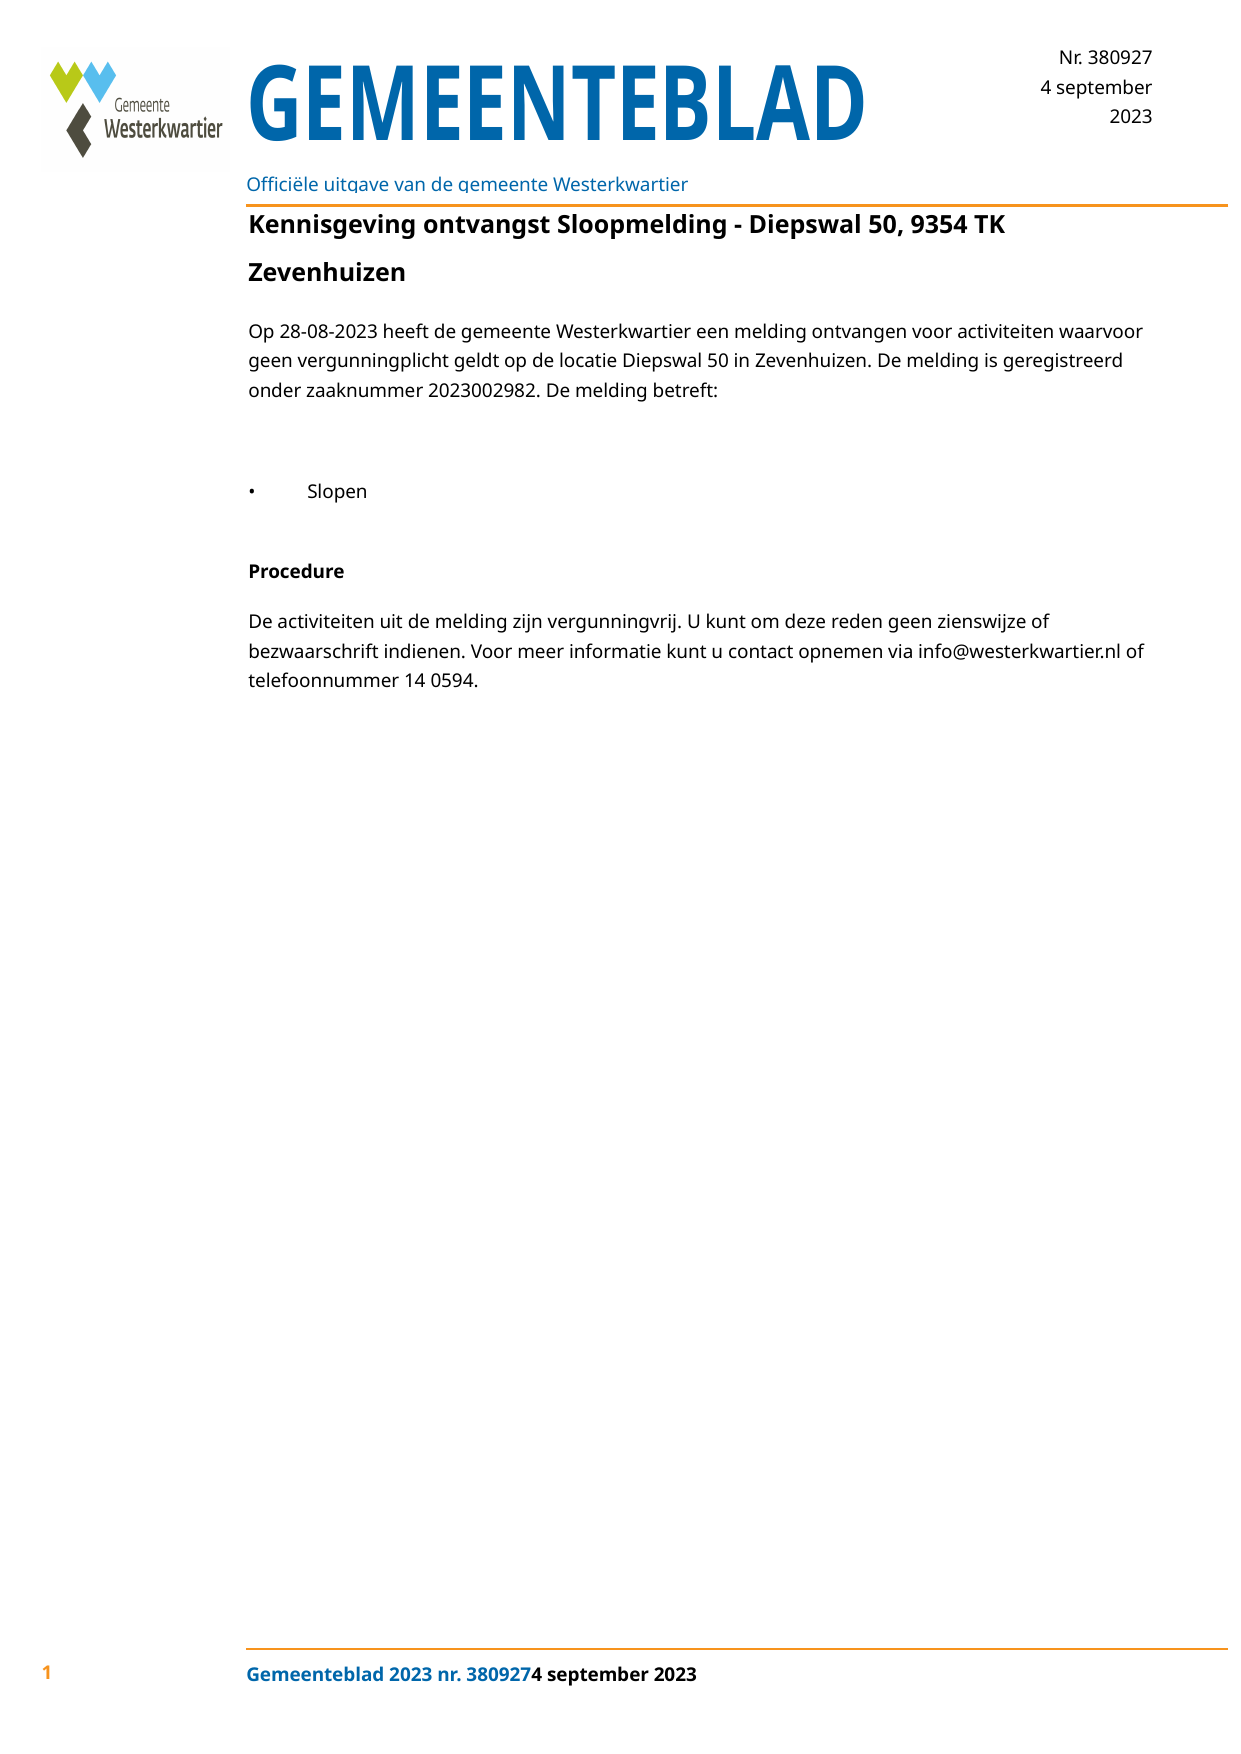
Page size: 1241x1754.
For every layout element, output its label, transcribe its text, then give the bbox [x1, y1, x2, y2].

text De activiteiten uit de melding zijn vergunningvrij. U kunt om deze reden geen zienswijze of bezwaarschrift indienen. Voor meer informatie kunt u contact opnemen via info@westerkwartier.nl of telefoonnummer 14 0594. [248, 608, 1152, 693]
text Procedure [248, 558, 1152, 584]
picture [41, 47, 231, 172]
text Kennisgeving ontvangst Sloopmelding - Diepswal 50, 9354 TK Zevenhuizen [248, 207, 1152, 288]
text Op 28-08-2023 heeft de gemeente Westerkwartier een melding ontvangen voor activiteiten waarvoor geen vergunningplicht geldt op de locatie Diepswal 50 in Zevenhuizen. De melding is geregistreerd onder zaaknummer 2023002982. De melding betreft: [248, 318, 1152, 403]
list Slopen [248, 478, 1152, 504]
